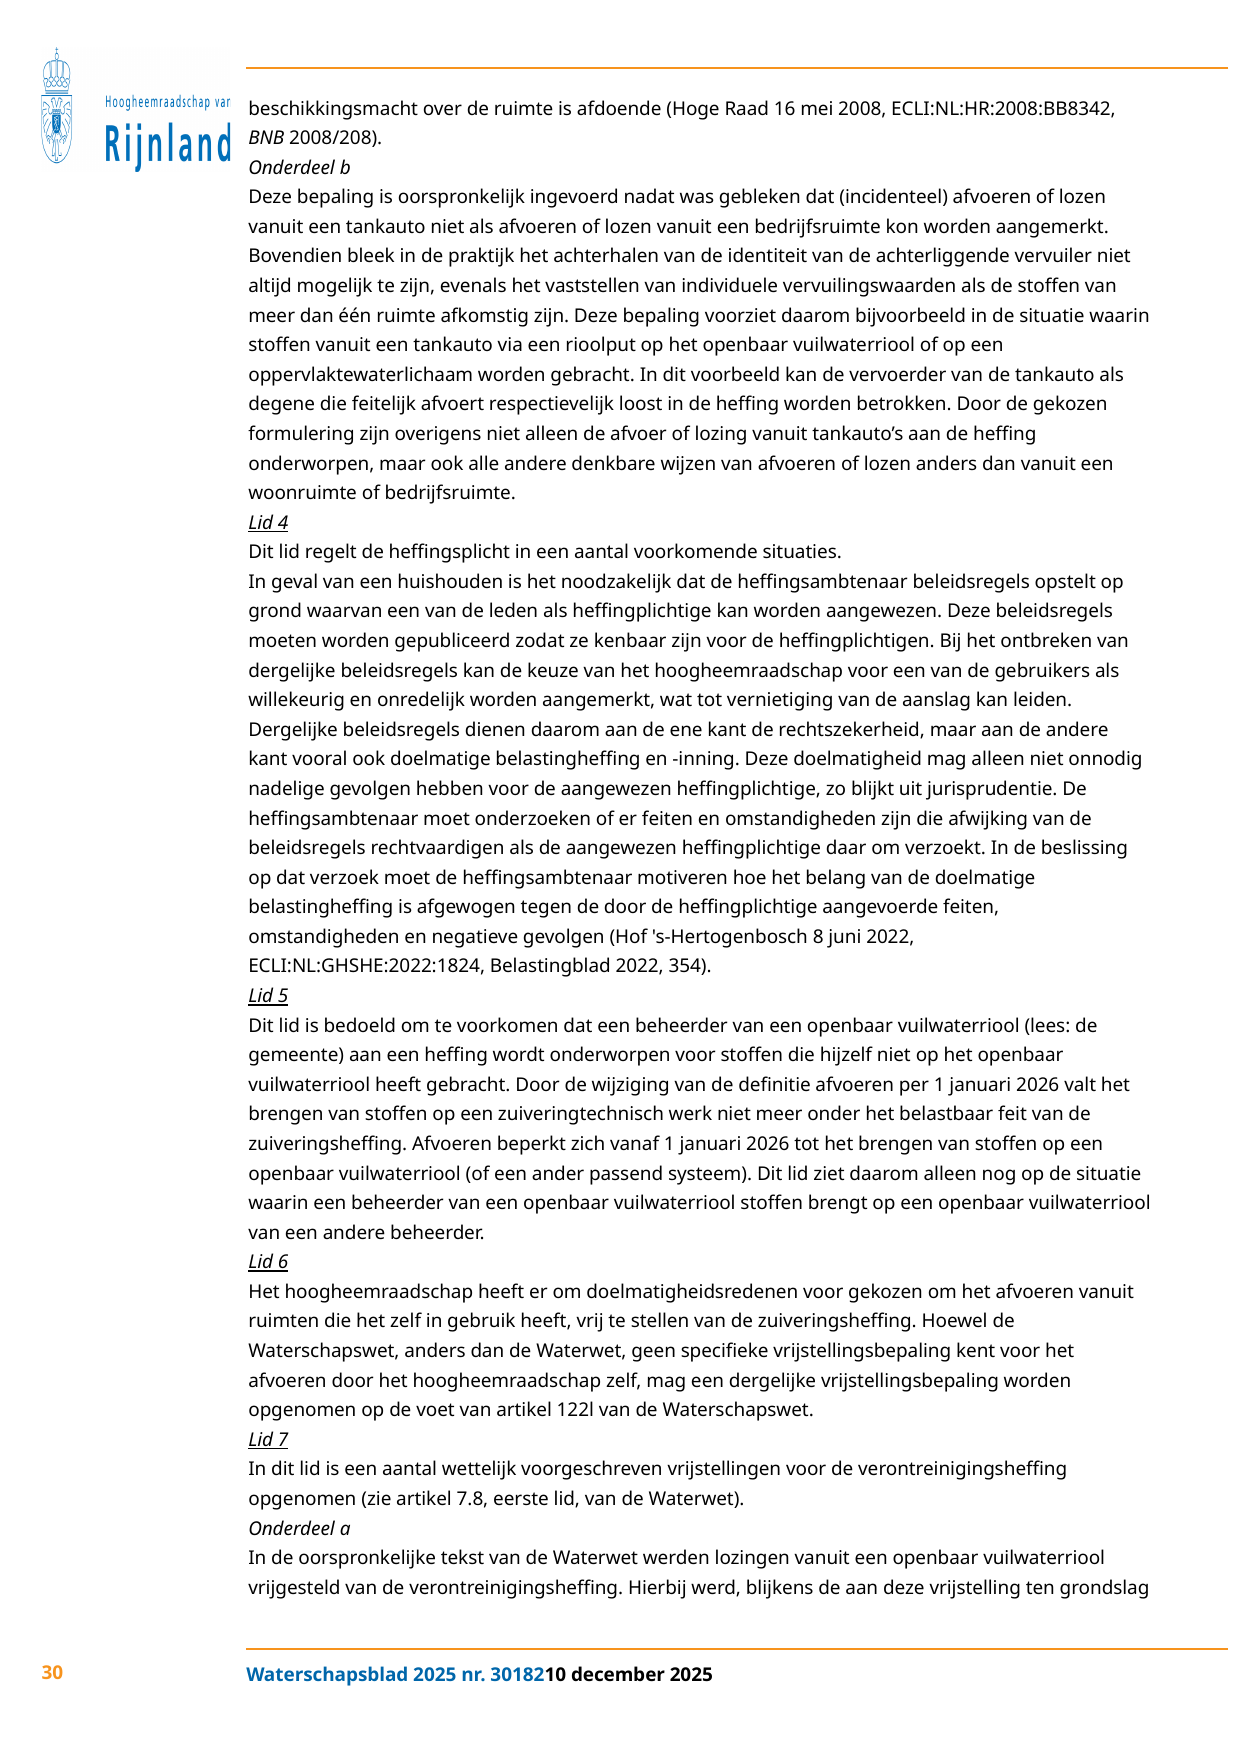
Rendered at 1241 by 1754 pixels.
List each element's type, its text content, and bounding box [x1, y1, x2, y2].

text Dit lid regelt de heffingsplicht in een aantal voorkomende situaties. [248, 538, 1152, 564]
text Lid 6 [248, 1248, 1152, 1274]
text In de oorspronkelijke tekst van de Waterwet werden lozingen vanuit een openbaar vuilwaterriool vrijgesteld van de verontreinigingsheffing. Hierbij werd, blijkens de aan deze vrijstelling ten grondslag [248, 1544, 1152, 1600]
text Deze bepaling is oorspronkelijk ingevoerd nadat was gebleken dat (incidenteel) afvoeren of lozen vanuit een tankauto niet als afvoeren of lozen vanuit een bedrijfsruimte kon worden aangemerkt. Bovendien bleek in de praktijk het achterhalen van de identiteit van de achterliggende vervuiler niet altijd mogelijk te zijn, evenals het vaststellen van individuele vervuilingswaarden als de stoffen van meer dan één ruimte afkomstig zijn. Deze bepaling voorziet daarom bijvoorbeeld in de situatie waarin stoffen vanuit een tankauto via een rioolput op het openbaar vuilwaterriool of op een oppervlaktewaterlichaam worden gebracht. In dit voorbeeld kan de vervoerder van de tankauto als degene die feitelijk afvoert respectievelijk loost in de heffing worden betrokken. Door de gekozen formulering zijn overigens niet alleen de afvoer of lozing vanuit tankauto’s aan de heffing onderworpen, maar ook alle andere denkbare wijzen van afvoeren of lozen anders dan vanuit een woonruimte of bedrijfsruimte. [248, 183, 1152, 505]
text In dit lid is een aantal wettelijk voorgeschreven vrijstellingen voor de verontreinigingsheffing opgenomen (zie artikel 7.8, eerste lid, van de Waterwet). [248, 1456, 1152, 1511]
text Het hoogheemraadschap heeft er om doelmatigheidsredenen voor gekozen om het afvoeren vanuit ruimten die het zelf in gebruik heeft, vrij te stellen van de zuiveringsheffing. Hoewel de Waterschapswet, anders dan de Waterwet, geen specifieke vrijstellingsbepaling kent voor het afvoeren door het hoogheemraadschap zelf, mag een dergelijke vrijstellingsbepaling worden opgenomen op de voet van artikel 122l van de Waterschapswet. [248, 1278, 1152, 1422]
text Lid 7 [248, 1426, 1152, 1452]
text Onderdeel b [248, 154, 1152, 180]
text In geval van een huishouden is het noodzakelijk dat de heffingsambtenaar beleidsregels opstelt op grond waarvan een van de leden als heffingplichtige kan worden aangewezen. Deze beleidsregels moeten worden gepubliceerd zodat ze kenbaar zijn voor de heffingplichtigen. Bij het ontbreken van dergelijke beleidsregels kan de keuze van het hoogheemraadschap voor een van de gebruikers als willekeurig en onredelijk worden aangemerkt, wat tot vernietiging van de aanslag kan leiden. Dergelijke beleidsregels dienen daarom aan de ene kant de rechtszekerheid, maar aan de andere kant vooral ook doelmatige belastingheffing en -inning. Deze doelmatigheid mag alleen niet onnodig nadelige gevolgen hebben voor de aangewezen heffingplichtige, zo blijkt uit jurisprudentie. De heffingsambtenaar moet onderzoeken of er feiten en omstandigheden zijn die afwijking van de beleidsregels rechtvaardigen als de aangewezen heffingplichtige daar om verzoekt. In de beslissing op dat verzoek moet de heffingsambtenaar motiveren hoe het belang van de doelmatige belastingheffing is afgewogen tegen de door de heffingplichtige aangevoerde feiten, omstandigheden en negatieve gevolgen (Hof 's-Hertogenbosch 8 juni 2022, ECLI:NL:GHSHE:2022:1824, Belastingblad 2022, 354). [248, 568, 1152, 978]
text Lid 5 [248, 982, 1152, 1008]
picture [41, 47, 231, 172]
text Dit lid is bedoeld om te voorkomen dat een beheerder van een openbaar vuilwaterriool (lees: de gemeente) aan een heffing wordt onderworpen voor stoffen die hijzelf niet op het openbaar vuilwaterriool heeft gebracht. Door de wijziging van de definitie afvoeren per 1 januari 2026 valt het brengen van stoffen op een zuiveringtechnisch werk niet meer onder het belastbaar feit van de zuiveringsheffing. Afvoeren beperkt zich vanaf 1 januari 2026 tot het brengen van stoffen op een openbaar vuilwaterriool (of een ander passend systeem). Dit lid ziet daarom alleen nog op de situatie waarin een beheerder van een openbaar vuilwaterriool stoffen brengt op een openbaar vuilwaterriool van een andere beheerder. [248, 1012, 1152, 1245]
text Lid 4 [248, 509, 1152, 535]
text beschikkingsmacht over de ruimte is afdoende (Hoge Raad 16 mei 2008, ECLI:NL:HR:2008:BB8342, BNB 2008/208). [248, 95, 1152, 150]
text Onderdeel a [248, 1515, 1152, 1541]
